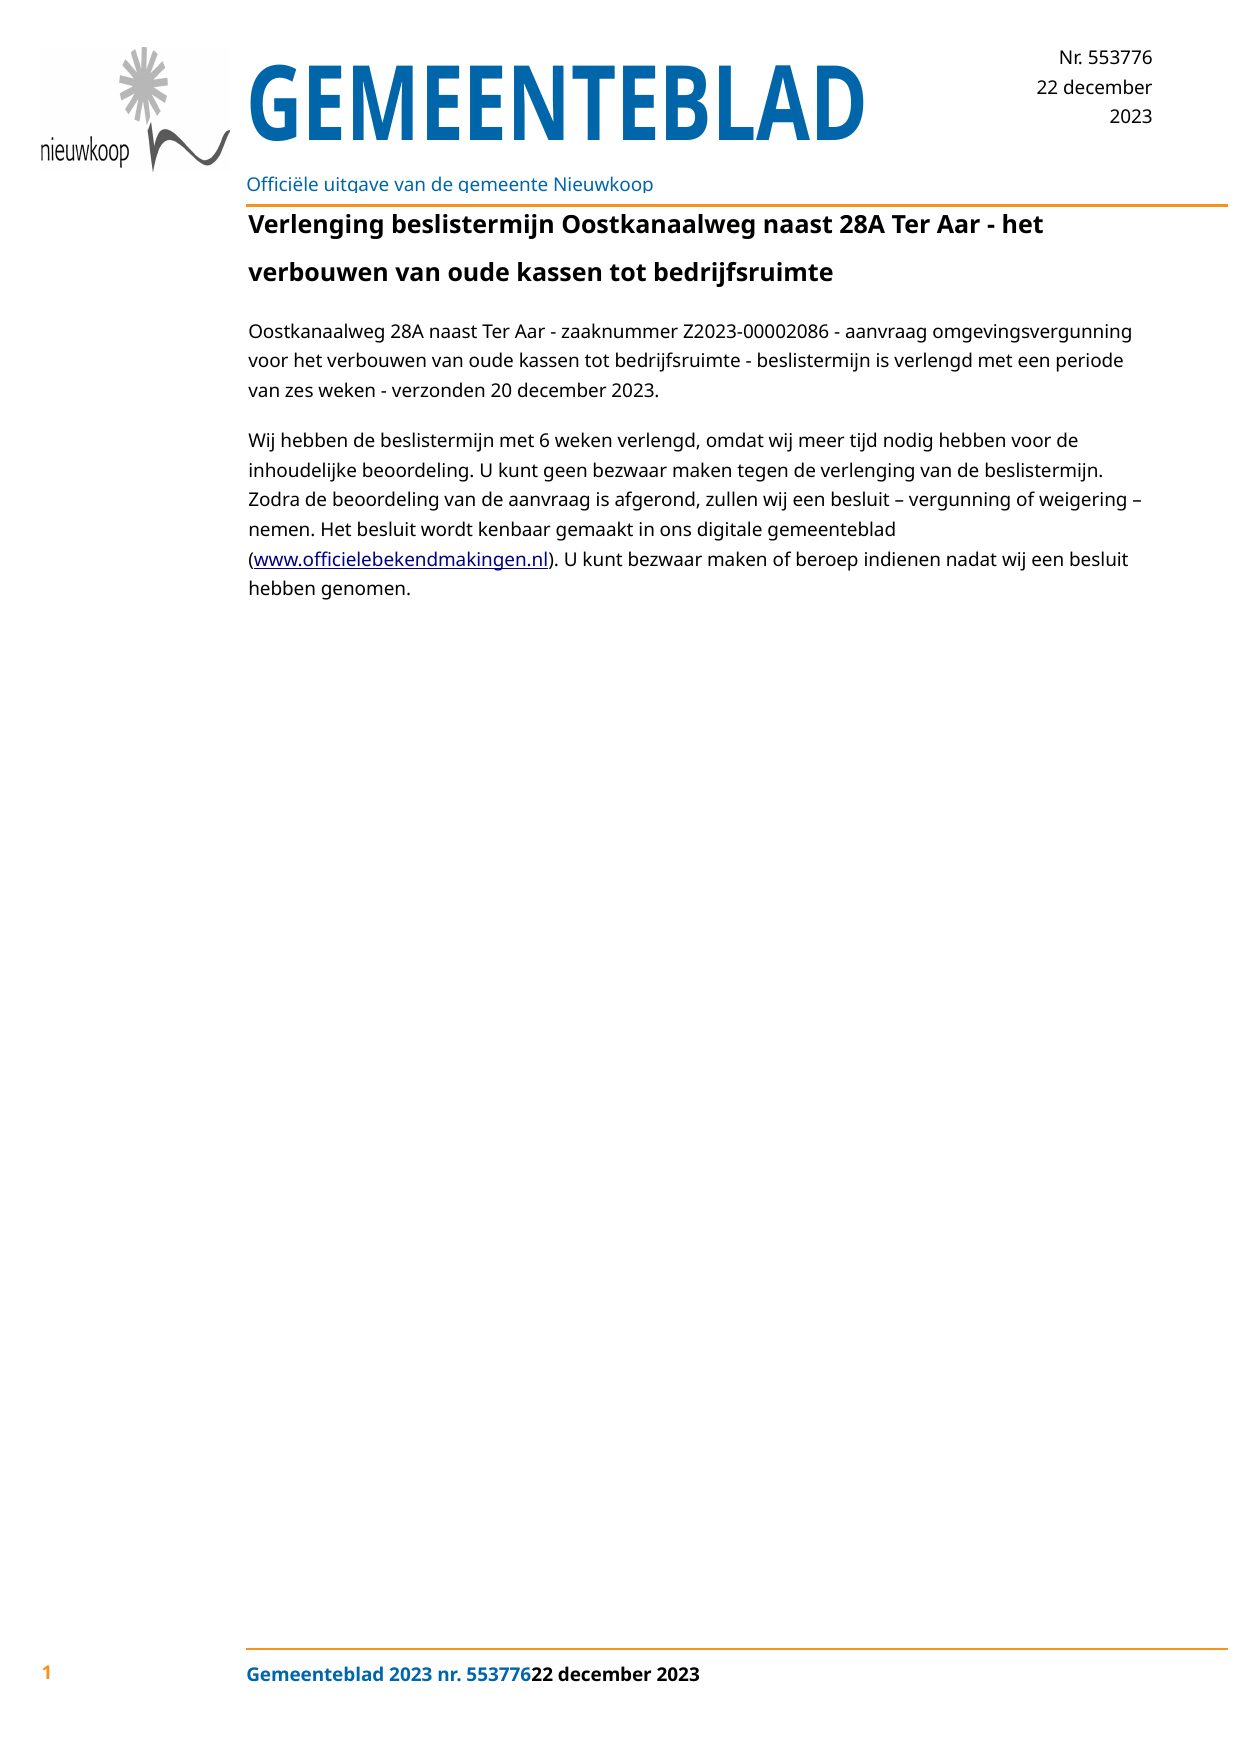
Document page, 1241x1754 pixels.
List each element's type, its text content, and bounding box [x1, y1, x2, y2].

picture [41, 47, 231, 172]
text Wij hebben de beslistermijn met 6 weken verlengd, omdat wij meer tijd nodig hebben voor de inhoudelijke beoordeling. U kunt geen bezwaar maken tegen de verlenging van de beslistermijn. Zodra de beoordeling van de aanvraag is afgerond, zullen wij een besluit – vergunning of weigering – nemen. Het besluit wordt kenbaar gemaakt in ons digitale gemeenteblad (www.officielebekendmakingen.nl). U kunt bezwaar maken of beroep indienen nadat wij een besluit hebben genomen. [248, 427, 1152, 601]
text Verlenging beslistermijn Oostkanaalweg naast 28A Ter Aar - het verbouwen van oude kassen tot bedrijfsruimte [248, 207, 1152, 288]
text Oostkanaalweg 28A naast Ter Aar - zaaknummer Z2023-00002086 - aanvraag omgevingsvergunning voor het verbouwen van oude kassen tot bedrijfsruimte - beslistermijn is verlengd met een periode van zes weken - verzonden 20 december 2023. [248, 318, 1152, 403]
